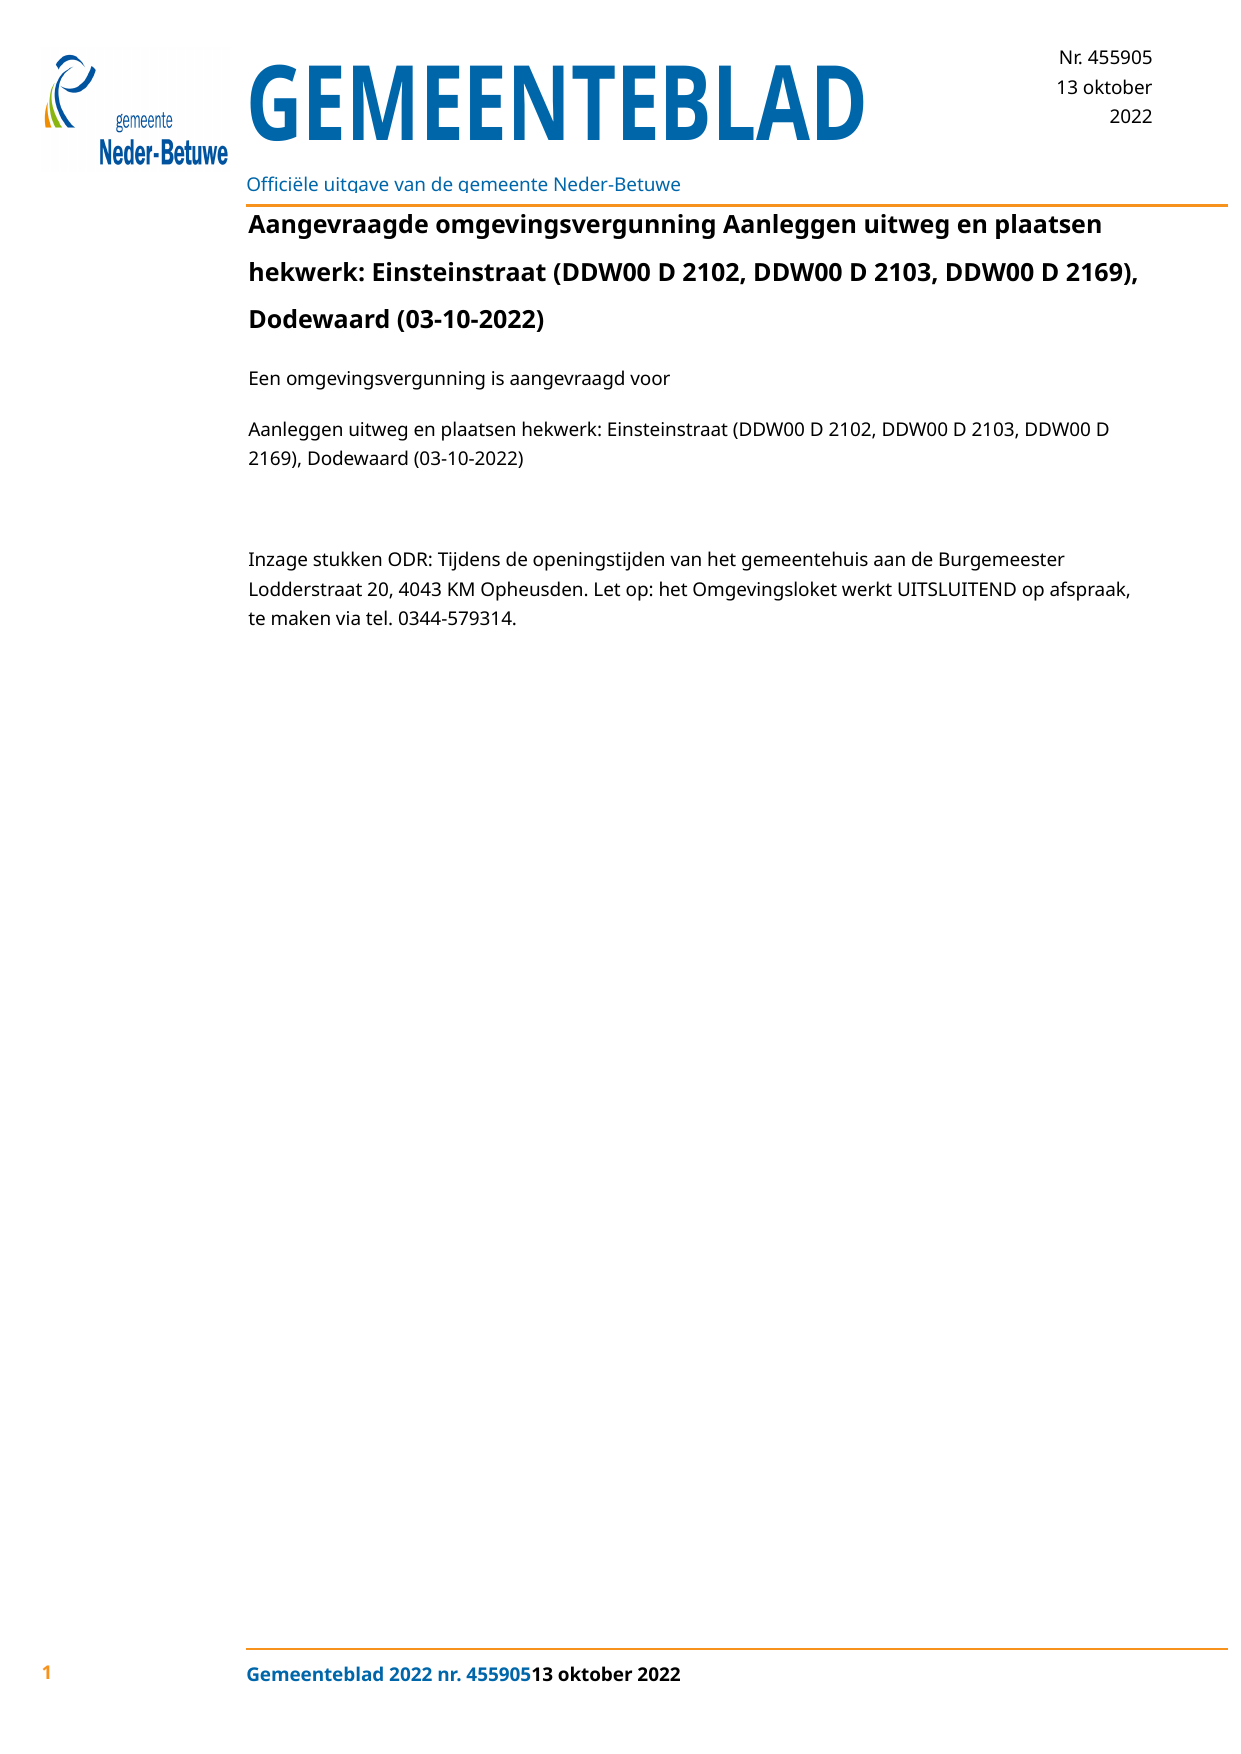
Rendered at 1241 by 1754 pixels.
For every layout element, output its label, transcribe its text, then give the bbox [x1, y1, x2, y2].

text Aangevraagde omgevingsvergunning Aanleggen uitweg en plaatsen hekwerk: Einsteinstraat (DDW00 D 2102, DDW00 D 2103, DDW00 D 2169), Dodewaard (03-10-2022) [248, 207, 1152, 336]
picture [41, 47, 231, 172]
text Een omgevingsvergunning is aangevraagd voor [248, 366, 1152, 391]
text Inzage stukken ODR: Tijdens de openingstijden van het gemeentehuis aan de Burgemeester Lodderstraat 20, 4043 KM Opheusden. Let op: het Omgevingsloket werkt UITSLUITEND op afspraak, te maken via tel. 0344-579314. [248, 546, 1152, 631]
text Aanleggen uitweg en plaatsen hekwerk: Einsteinstraat (DDW00 D 2102, DDW00 D 2103, DDW00 D 2169), Dodewaard (03-10-2022) [248, 416, 1152, 471]
